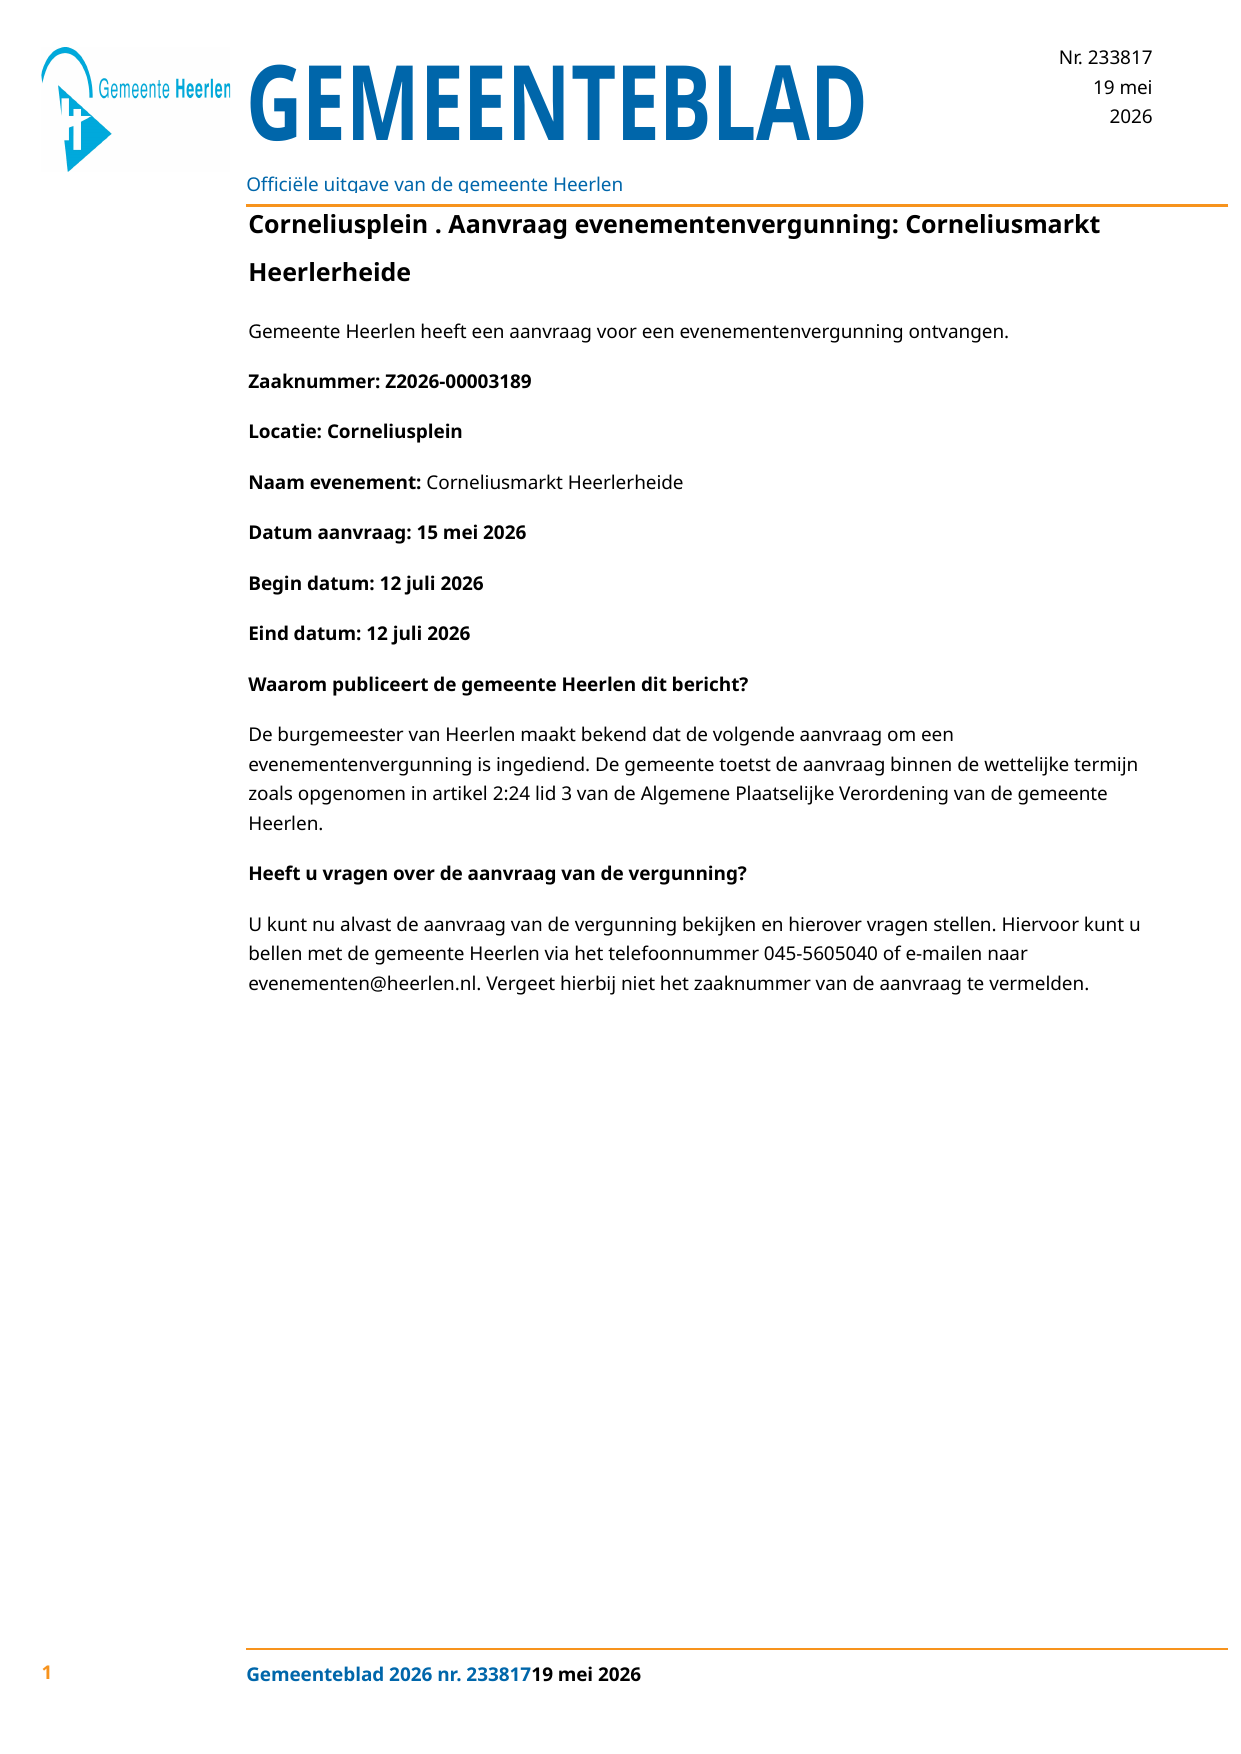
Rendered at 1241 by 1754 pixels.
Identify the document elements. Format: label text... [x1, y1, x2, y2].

text De burgemeester van Heerlen maakt bekend dat de volgende aanvraag om een evenementenvergunning is ingediend. De gemeente toetst de aanvraag binnen de wettelijke termijn zoals opgenomen in artikel 2:24 lid 3 van de Algemene Plaatselijke Verordening van de gemeente Heerlen. [248, 721, 1152, 836]
text Zaaknummer: Z2026-00003189 [248, 368, 1152, 394]
text Corneliusplein . Aanvraag evenementenvergunning: Corneliusmarkt Heerlerheide [248, 207, 1152, 288]
text Heeft u vragen over de aanvraag van de vergunning? [248, 860, 1152, 886]
text U kunt nu alvast de aanvraag van de vergunning bekijken en hierover vragen stellen. Hiervoor kunt u bellen met de gemeente Heerlen via het telefoonnummer 045-5605040 of e-mailen naar evenementen@heerlen.nl. Vergeet hierbij niet het zaaknummer van de aanvraag te vermelden. [248, 911, 1152, 996]
text Gemeente Heerlen heeft een aanvraag voor een evenementenvergunning ontvangen. [248, 318, 1152, 344]
text Datum aanvraag: 15 mei 2026 [248, 519, 1152, 545]
picture [41, 47, 231, 172]
text Locatie: Corneliusplein [248, 419, 1152, 444]
text Waarom publiceert de gemeente Heerlen dit bericht? [248, 671, 1152, 697]
text Begin datum: 12 juli 2026 [248, 570, 1152, 596]
text Eind datum: 12 juli 2026 [248, 620, 1152, 646]
picture [41, 47, 59, 70]
text Naam evenement: Corneliusmarkt Heerlerheide [248, 469, 1152, 495]
